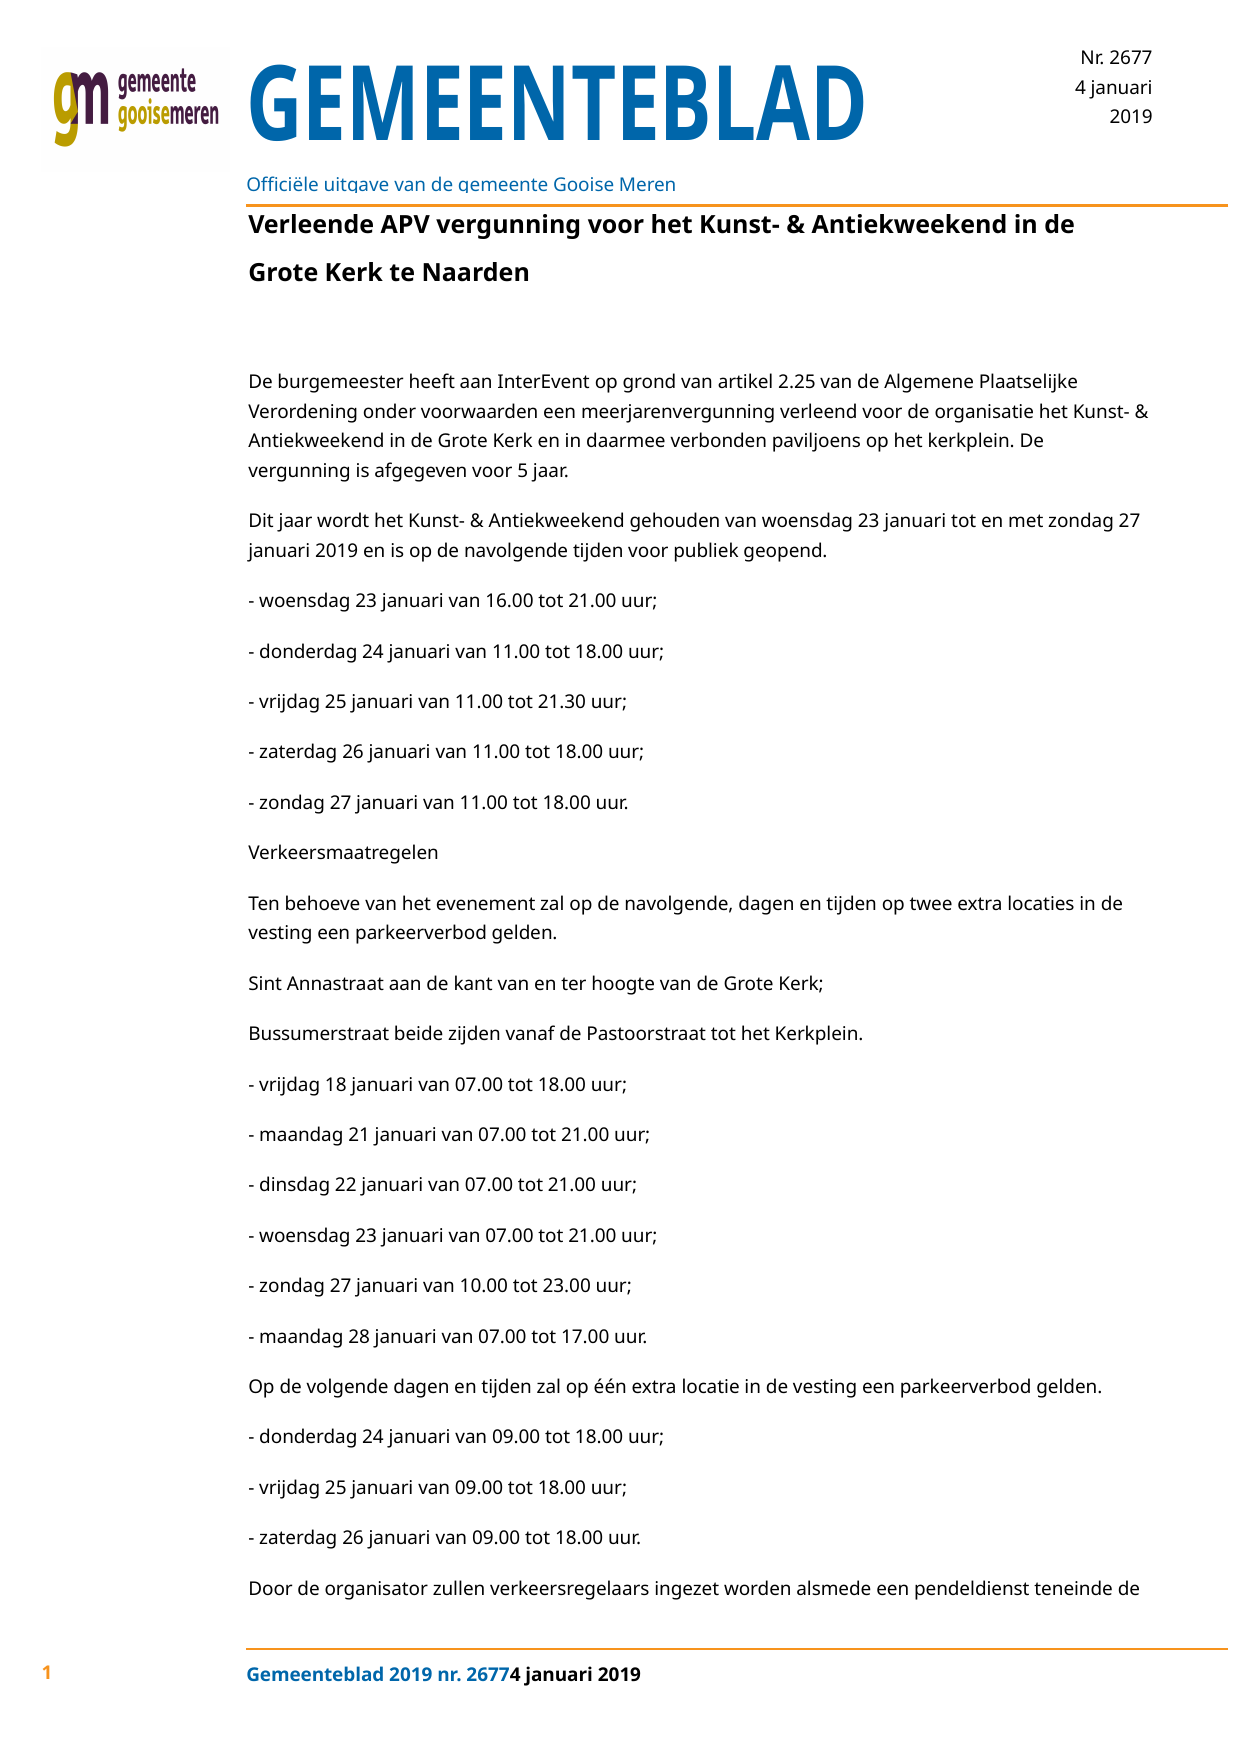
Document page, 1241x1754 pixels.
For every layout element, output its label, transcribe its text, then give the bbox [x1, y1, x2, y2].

text - donderdag 24 januari van 09.00 tot 18.00 uur; [248, 1424, 1152, 1449]
text Door de organisator zullen verkeersregelaars ingezet worden alsmede een pendeldienst teneinde de [248, 1575, 1152, 1601]
text De burgemeester heeft aan InterEvent op grond van artikel 2.25 van de Algemene Plaatselijke Verordening onder voorwaarden een meerjarenvergunning verleend voor de organisatie het Kunst- & Antiekweekend in de Grote Kerk en in daarmee verbonden paviljoens op het kerkplein. De vergunning is afgegeven voor 5 jaar. [248, 368, 1152, 483]
text - vrijdag 25 januari van 11.00 tot 21.30 uur; [248, 688, 1152, 714]
text - woensdag 23 januari van 16.00 tot 21.00 uur; [248, 587, 1152, 613]
text - woensdag 23 januari van 07.00 tot 21.00 uur; [248, 1222, 1152, 1248]
text - donderdag 24 januari van 11.00 tot 18.00 uur; [248, 638, 1152, 664]
text - zondag 27 januari van 10.00 tot 23.00 uur; [248, 1272, 1152, 1298]
text - zaterdag 26 januari van 09.00 tot 18.00 uur. [248, 1524, 1152, 1550]
text - vrijdag 25 januari van 09.00 tot 18.00 uur; [248, 1474, 1152, 1500]
text - maandag 28 januari van 07.00 tot 17.00 uur. [248, 1323, 1152, 1349]
text - maandag 21 januari van 07.00 tot 21.00 uur; [248, 1121, 1152, 1147]
text - zondag 27 januari van 11.00 tot 18.00 uur. [248, 789, 1152, 815]
text Op de volgende dagen en tijden zal op één extra locatie in de vesting een parkeerverbod gelden. [248, 1373, 1152, 1399]
picture [41, 47, 231, 172]
text Bussumerstraat beide zijden vanaf de Pastoorstraat tot het Kerkplein. [248, 1020, 1152, 1046]
text - dinsdag 22 januari van 07.00 tot 21.00 uur; [248, 1172, 1152, 1197]
text Dit jaar wordt het Kunst- & Antiekweekend gehouden van woensdag 23 januari tot en met zondag 27 januari 2019 en is op de navolgende tijden voor publiek geopend. [248, 507, 1152, 563]
text Verleende APV vergunning voor het Kunst- & Antiekweekend in de Grote Kerk te Naarden [248, 207, 1152, 288]
text Sint Annastraat aan de kant van en ter hoogte van de Grote Kerk; [248, 970, 1152, 996]
text Verkeersmaatregelen [248, 839, 1152, 865]
text Ten behoeve van het evenement zal op de navolgende, dagen en tijden op twee extra locaties in de vesting een parkeerverbod gelden. [248, 890, 1152, 945]
text - zaterdag 26 januari van 11.00 tot 18.00 uur; [248, 739, 1152, 764]
text - vrijdag 18 januari van 07.00 tot 18.00 uur; [248, 1071, 1152, 1097]
